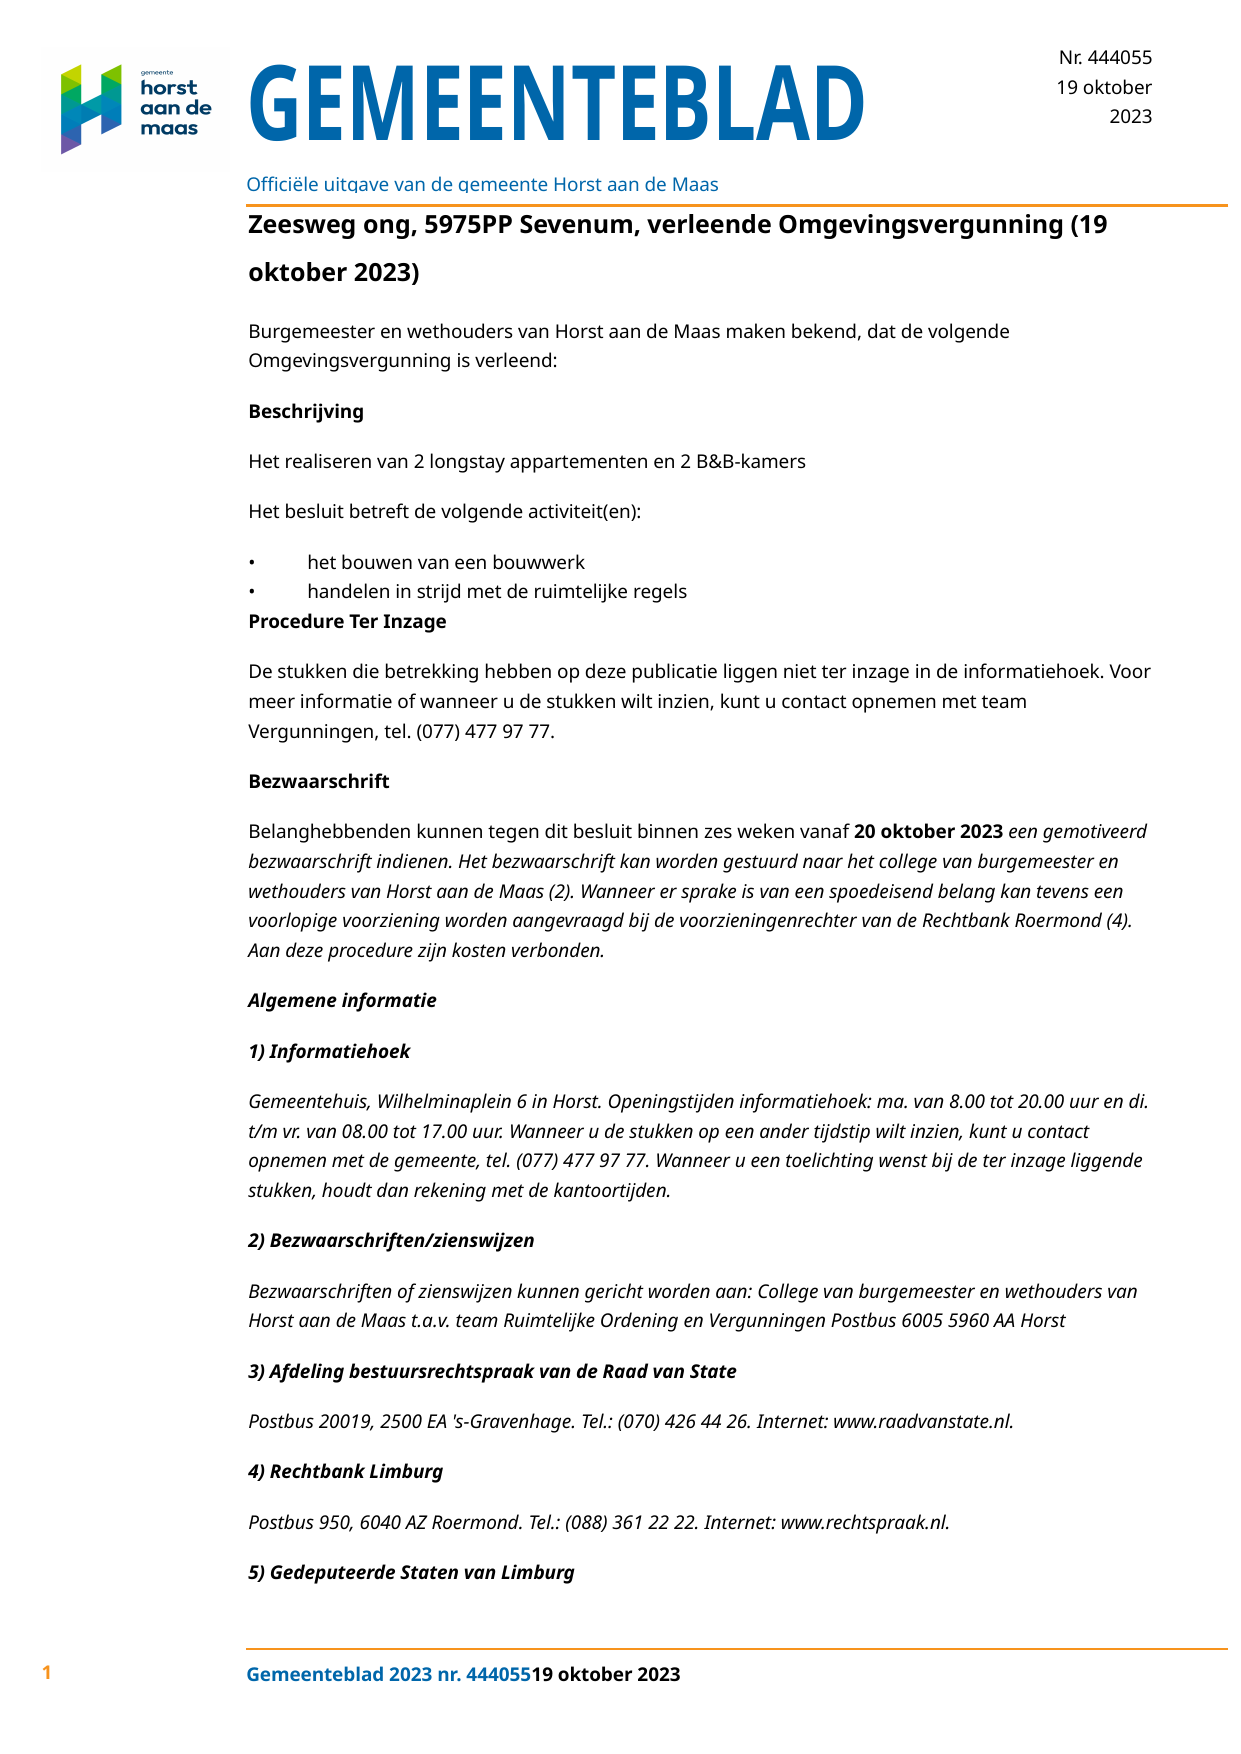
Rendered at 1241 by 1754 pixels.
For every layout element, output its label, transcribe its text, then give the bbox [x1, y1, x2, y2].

text Het realiseren van 2 longstay appartementen en 2 B&B-kamers [248, 448, 1152, 474]
text 5) Gedeputeerde Staten van Limburg [248, 1559, 1152, 1585]
text Het besluit betreft de volgende activiteit(en): [248, 499, 1152, 524]
text Procedure Ter Inzage [248, 608, 1152, 634]
text Postbus 20019, 2500 EA 's-Gravenhage. Tel.: (070) 426 44 26. Internet: www.raadvanstate.nl. [248, 1408, 1152, 1434]
text Gemeentehuis, Wilhelminaplein 6 in Horst. Openingstijden informatiehoek: ma. van 8.00 tot 20.00 uur en di. t/m vr. van 08.00 tot 17.00 uur. Wanneer u de stukken op een ander tijdstip wilt inzien, kunt u contact opnemen met de gemeente, tel. (077) 477 97 77. Wanneer u een toelichting wenst bij de ter inzage liggende stukken, houdt dan rekening met de kantoortijden. [248, 1088, 1152, 1203]
text Bezwaarschriften of zienswijzen kunnen gericht worden aan: College van burgemeester en wethouders van Horst aan de Maas t.a.v. team Ruimtelijke Ordening en Vergunningen Postbus 6005 5960 AA Horst [248, 1278, 1152, 1333]
text Belanghebbenden kunnen tegen dit besluit binnen zes weken vanaf 20 oktober 2023 een gemotiveerd bezwaarschrift indienen. Het bezwaarschrift kan worden gestuurd naar het college van burgemeester en wethouders van Horst aan de Maas (2). Wanneer er sprake is van een spoedeisend belang kan tevens een voorlopige voorziening worden aangevraagd bij de voorzieningenrechter van de Rechtbank Roermond (4). Aan deze procedure zijn kosten verbonden. [248, 819, 1152, 963]
list handelen in strijd met de ruimtelijke regels [248, 579, 1152, 604]
text 2) Bezwaarschriften/zienswijzen [248, 1227, 1152, 1253]
text De stukken die betrekking hebben op deze publicatie liggen niet ter inzage in de informatiehoek. Voor meer informatie of wanneer u de stukken wilt inzien, kunt u contact opnemen met team Vergunningen, tel. (077) 477 97 77. [248, 659, 1152, 744]
picture [41, 47, 231, 172]
text Algemene informatie [248, 987, 1152, 1013]
list het bouwen van een bouwwerk [248, 549, 1152, 575]
text 3) Afdeling bestuursrechtspraak van de Raad van State [248, 1358, 1152, 1384]
text Beschrijving [248, 398, 1152, 424]
text Bezwaarschrift [248, 768, 1152, 794]
text Postbus 950, 6040 AZ Roermond. Tel.: (088) 361 22 22. Internet: www.rechtspraak.nl. [248, 1509, 1152, 1535]
text Zeesweg ong, 5975PP Sevenum, verleende Omgevingsvergunning (19 oktober 2023) [248, 207, 1152, 288]
text Burgemeester en wethouders van Horst aan de Maas maken bekend, dat de volgende Omgevingsvergunning is verleend: [248, 318, 1152, 373]
text 1) Informatiehoek [248, 1038, 1152, 1064]
text 4) Rechtbank Limburg [248, 1459, 1152, 1484]
